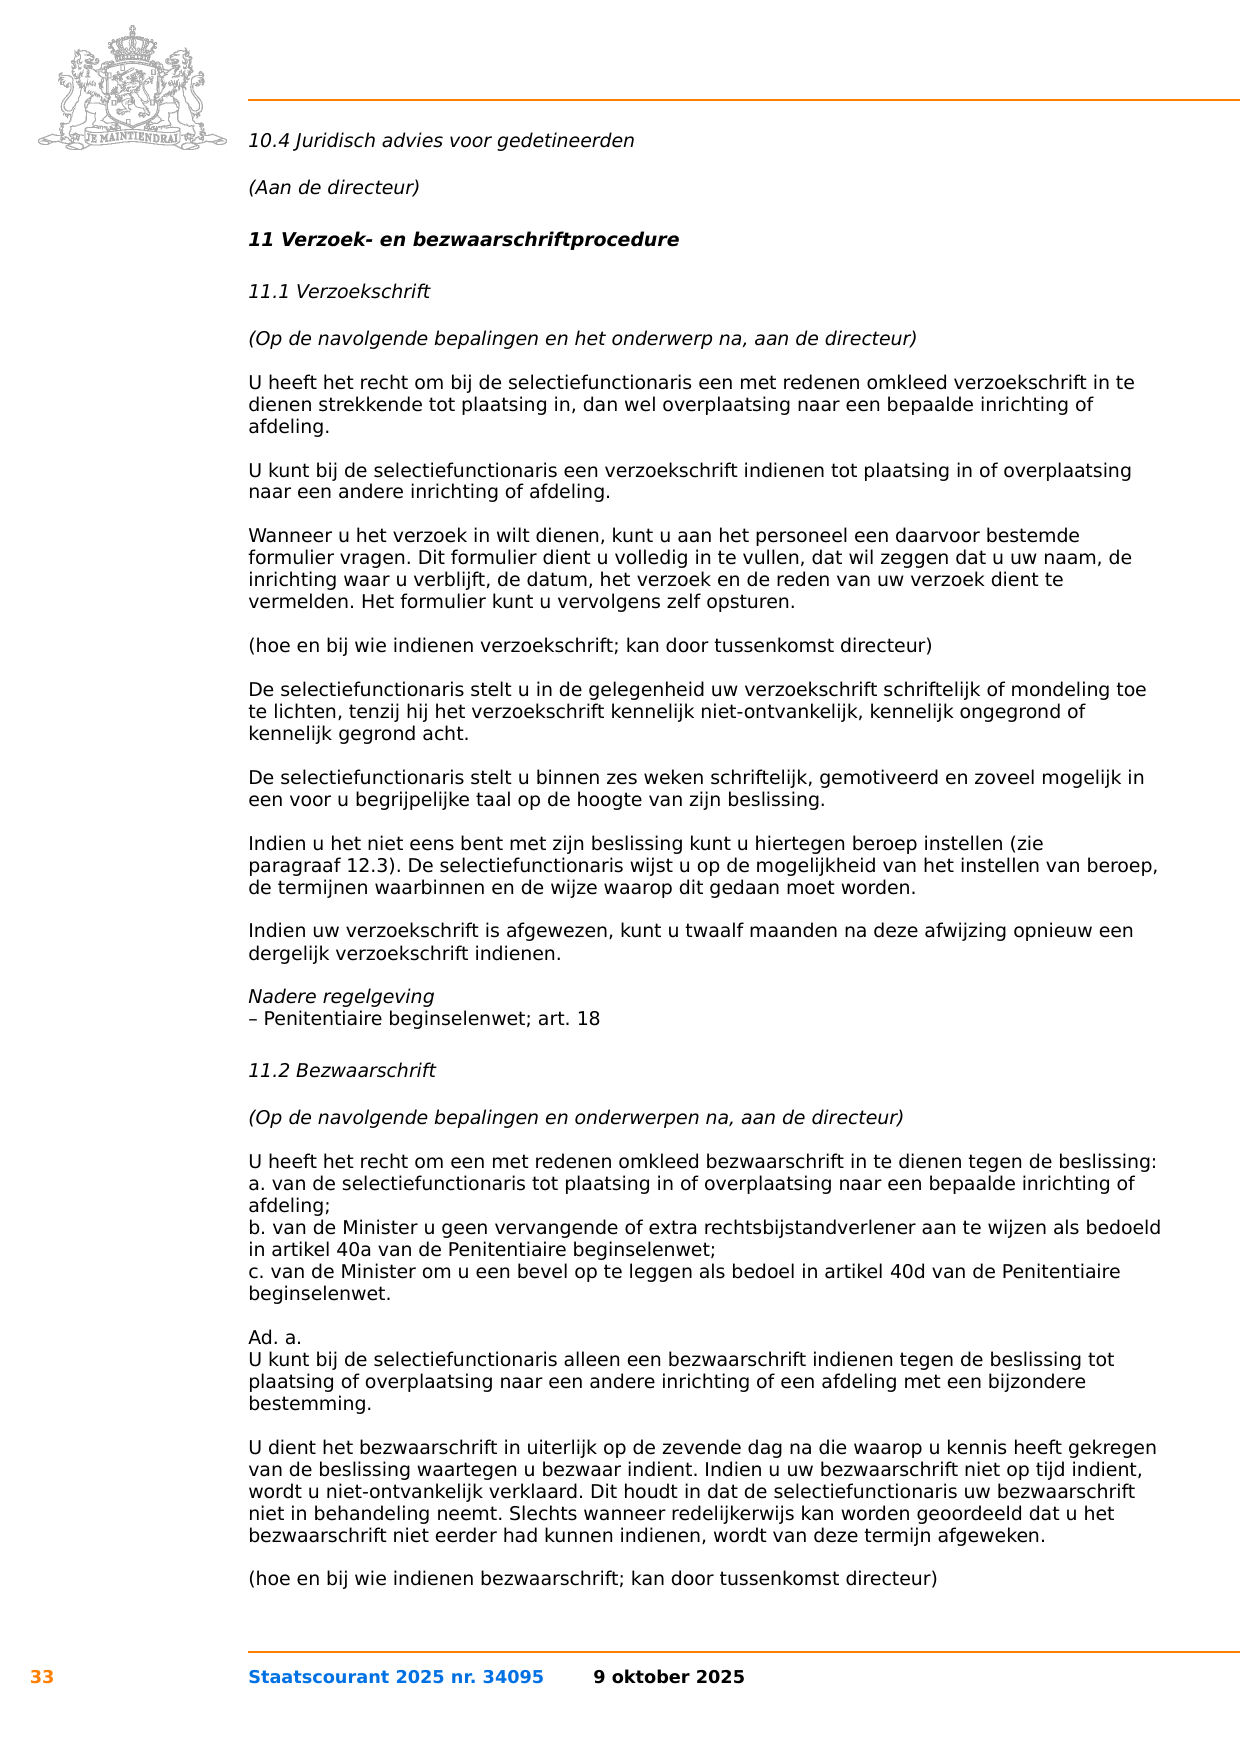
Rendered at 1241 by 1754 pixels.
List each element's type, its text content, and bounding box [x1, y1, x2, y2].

text (Op de navolgende bepalingen en onderwerpen na, aan de directeur) [248, 1107, 1163, 1129]
subtitle 11.1 Verzoekschrift [248, 281, 1163, 303]
text (Aan de directeur) [248, 177, 1163, 199]
text Wanneer u het verzoek in wilt dienen, kunt u aan het personeel een daarvoor bestemde formulier vragen. Dit formulier dient u volledig in te vullen, dat wil zeggen dat u uw naam, de inrichting waar u verblijft, de datum, het verzoek en de reden van uw verzoek dient te vermelden. Het formulier kunt u vervolgens zelf opsturen. [248, 525, 1163, 613]
subtitle 11 Verzoek- en bezwaarschriftprocedure [248, 229, 1163, 251]
text Indien uw verzoekschrift is afgewezen, kunt u twaalf maanden na deze afwijzing opnieuw een dergelijk verzoekschrift indienen. [248, 920, 1163, 964]
subtitle 10.4 Juridisch advies voor gedetineerden [248, 130, 1163, 152]
text Indien u het niet eens bent met zijn beslissing kunt u hiertegen beroep instellen (zie paragraaf 12.3). De selectiefunctionaris wijst u op de mogelijkheid van het instellen van beroep, de termijnen waarbinnen en de wijze waarop dit gedaan moet worden. [248, 833, 1163, 898]
text U heeft het recht om bij de selectiefunctionaris een met redenen omkleed verzoekschrift in te dienen strekkende tot plaatsing in, dan wel overplaatsing naar een bepaalde inrichting of afdeling. [248, 372, 1163, 438]
subtitle 11.2 Bezwaarschrift [248, 1060, 1163, 1082]
text De selectiefunctionaris stelt u in de gelegenheid uw verzoekschrift schriftelijk of mondeling toe te lichten, tenzij hij het verzoekschrift kennelijk niet-ontvankelijk, kennelijk ongegrond of kennelijk gegrond acht. [248, 679, 1163, 745]
text U heeft het recht om een met redenen omkleed bezwaarschrift in te dienen tegen de beslissing: [248, 1151, 1163, 1173]
text U dient het bezwaarschrift in uiterlijk op de zevende dag na die waarop u kennis heeft gekregen van de beslissing waartegen u bezwaar indient. Indien u uw bezwaarschrift niet op tijd indient, wordt u niet-ontvankelijk verklaard. Dit houdt in dat de selectiefunctionaris uw bezwaarschrift niet in behandeling neemt. Slechts wanneer redelijkerwijs kan worden geoordeeld dat u het bezwaarschrift niet eerder had kunnen indienen, wordt van deze termijn afgeweken. [248, 1437, 1163, 1546]
text (hoe en bij wie indienen bezwaarschrift; kan door tussenkomst directeur) [248, 1568, 1163, 1590]
text U kunt bij de selectiefunctionaris een verzoekschrift indienen tot plaatsing in of overplaatsing naar een andere inrichting of afdeling. [248, 459, 1163, 503]
text b. van de Minister u geen vervangende of extra rechtsbijstandverlener aan te wijzen als bedoeld in artikel 40a van de Penitentiaire beginselenwet; [248, 1217, 1163, 1261]
text c. van de Minister om u een bevel op te leggen als bedoel in artikel 40d van de Penitentiaire beginselenwet. [248, 1261, 1163, 1305]
text De selectiefunctionaris stelt u binnen zes weken schriftelijk, gemotiveerd en zoveel mogelijk in een voor u begrijpelijke taal op de hoogte van zijn beslissing. [248, 767, 1163, 811]
text – Penitentiaire beginselenwet; art. 18 [248, 1008, 1163, 1030]
picture [38, 25, 227, 150]
text (Op de navolgende bepalingen en het onderwerp na, aan de directeur) [248, 328, 1163, 350]
text a. van de selectiefunctionaris tot plaatsing in of overplaatsing naar een bepaalde inrichting of afdeling; [248, 1173, 1163, 1217]
text (hoe en bij wie indienen verzoekschrift; kan door tussenkomst directeur) [248, 635, 1163, 657]
subtitle Nadere regelgeving [248, 986, 1163, 1008]
text U kunt bij de selectiefunctionaris alleen een bezwaarschrift indienen tegen de beslissing tot plaatsing of overplaatsing naar een andere inrichting of een afdeling met een bijzondere bestemming. [248, 1349, 1163, 1415]
text Ad. a. [248, 1327, 1163, 1349]
